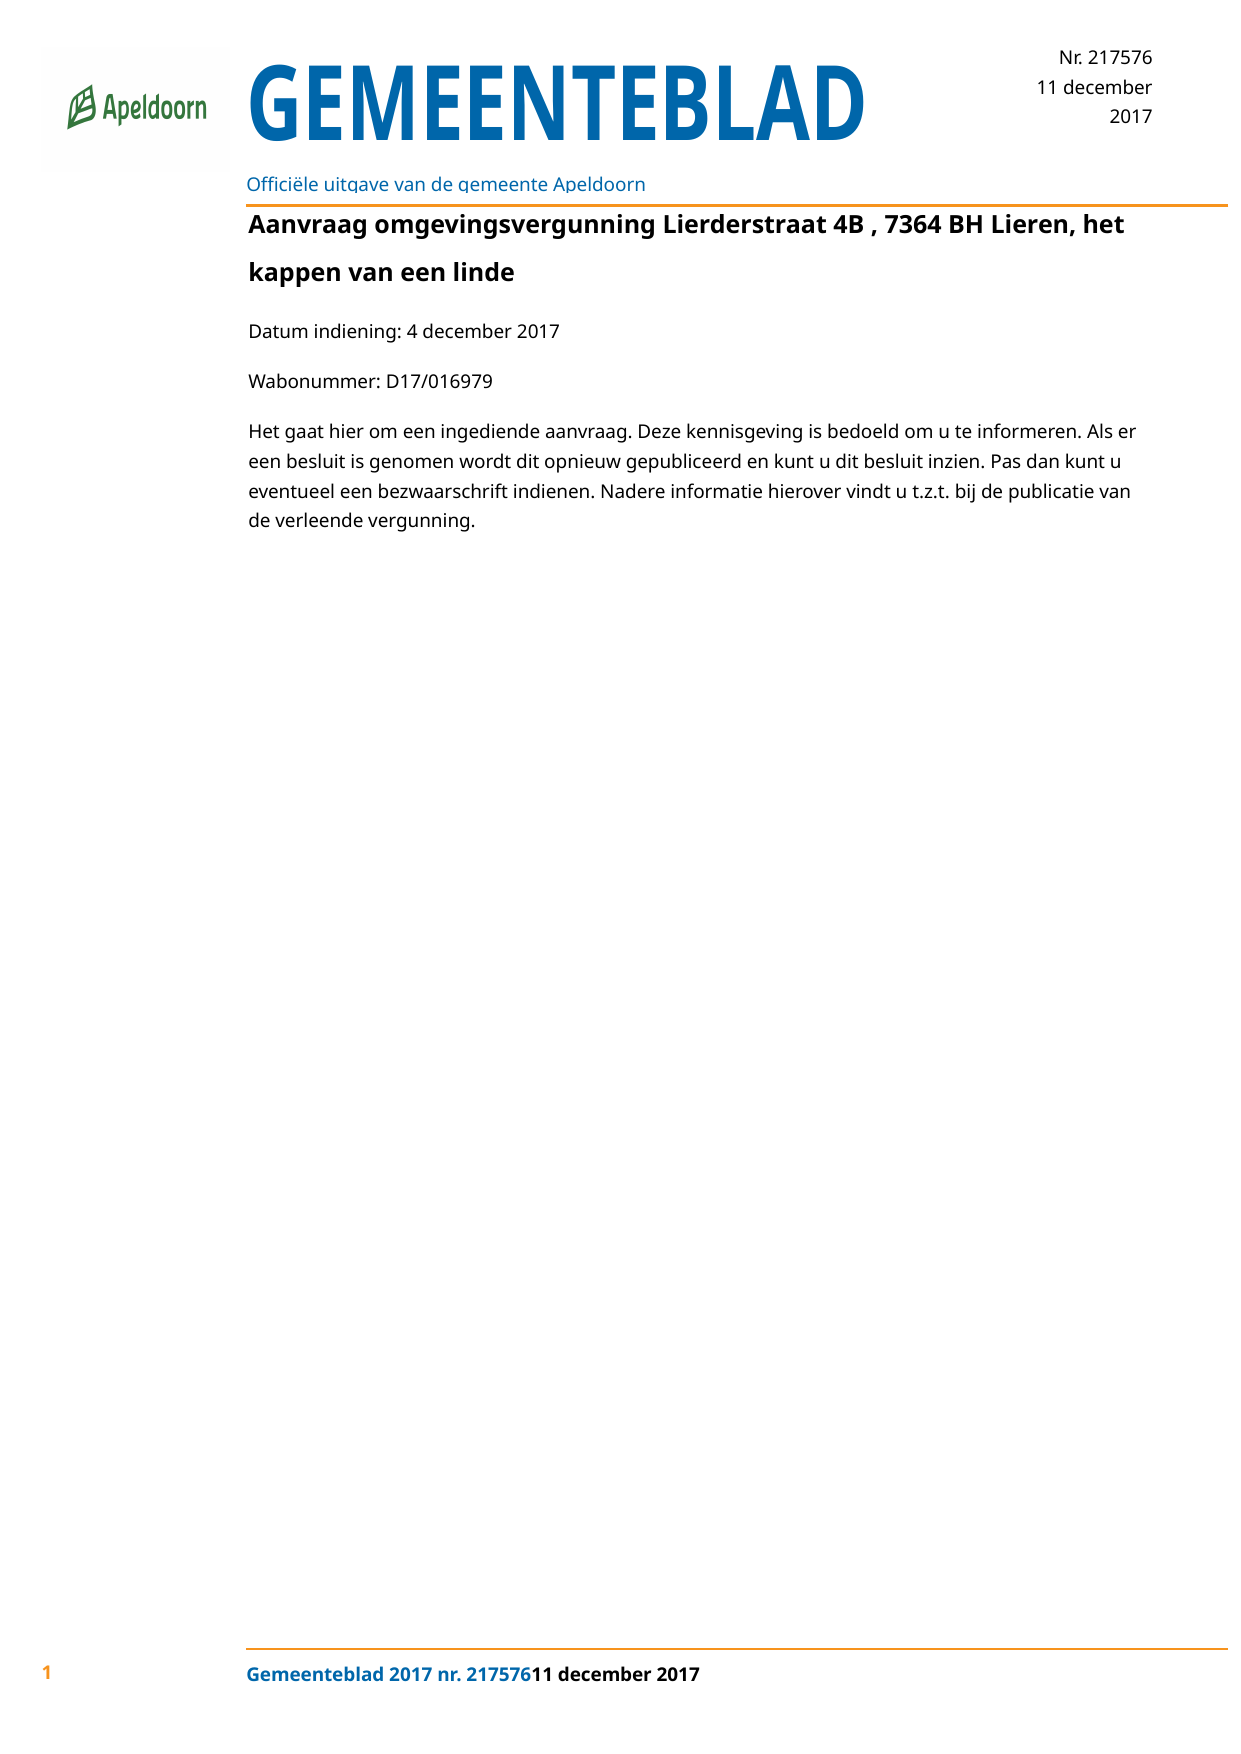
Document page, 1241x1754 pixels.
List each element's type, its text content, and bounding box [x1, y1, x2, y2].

text Het gaat hier om een ingediende aanvraag. Deze kennisgeving is bedoeld om u te informeren. Als er een besluit is genomen wordt dit opnieuw gepubliceerd en kunt u dit besluit inzien. Pas dan kunt u eventueel een bezwaarschrift indienen. Nadere informatie hierover vindt u t.z.t. bij de publicatie van de verleende vergunning. [248, 419, 1152, 533]
picture [41, 47, 231, 172]
text Wabonummer: D17/016979 [248, 368, 1152, 394]
text Aanvraag omgevingsvergunning Lierderstraat 4B , 7364 BH Lieren, het kappen van een linde [248, 207, 1152, 288]
text Datum indiening: 4 december 2017 [248, 318, 1152, 344]
